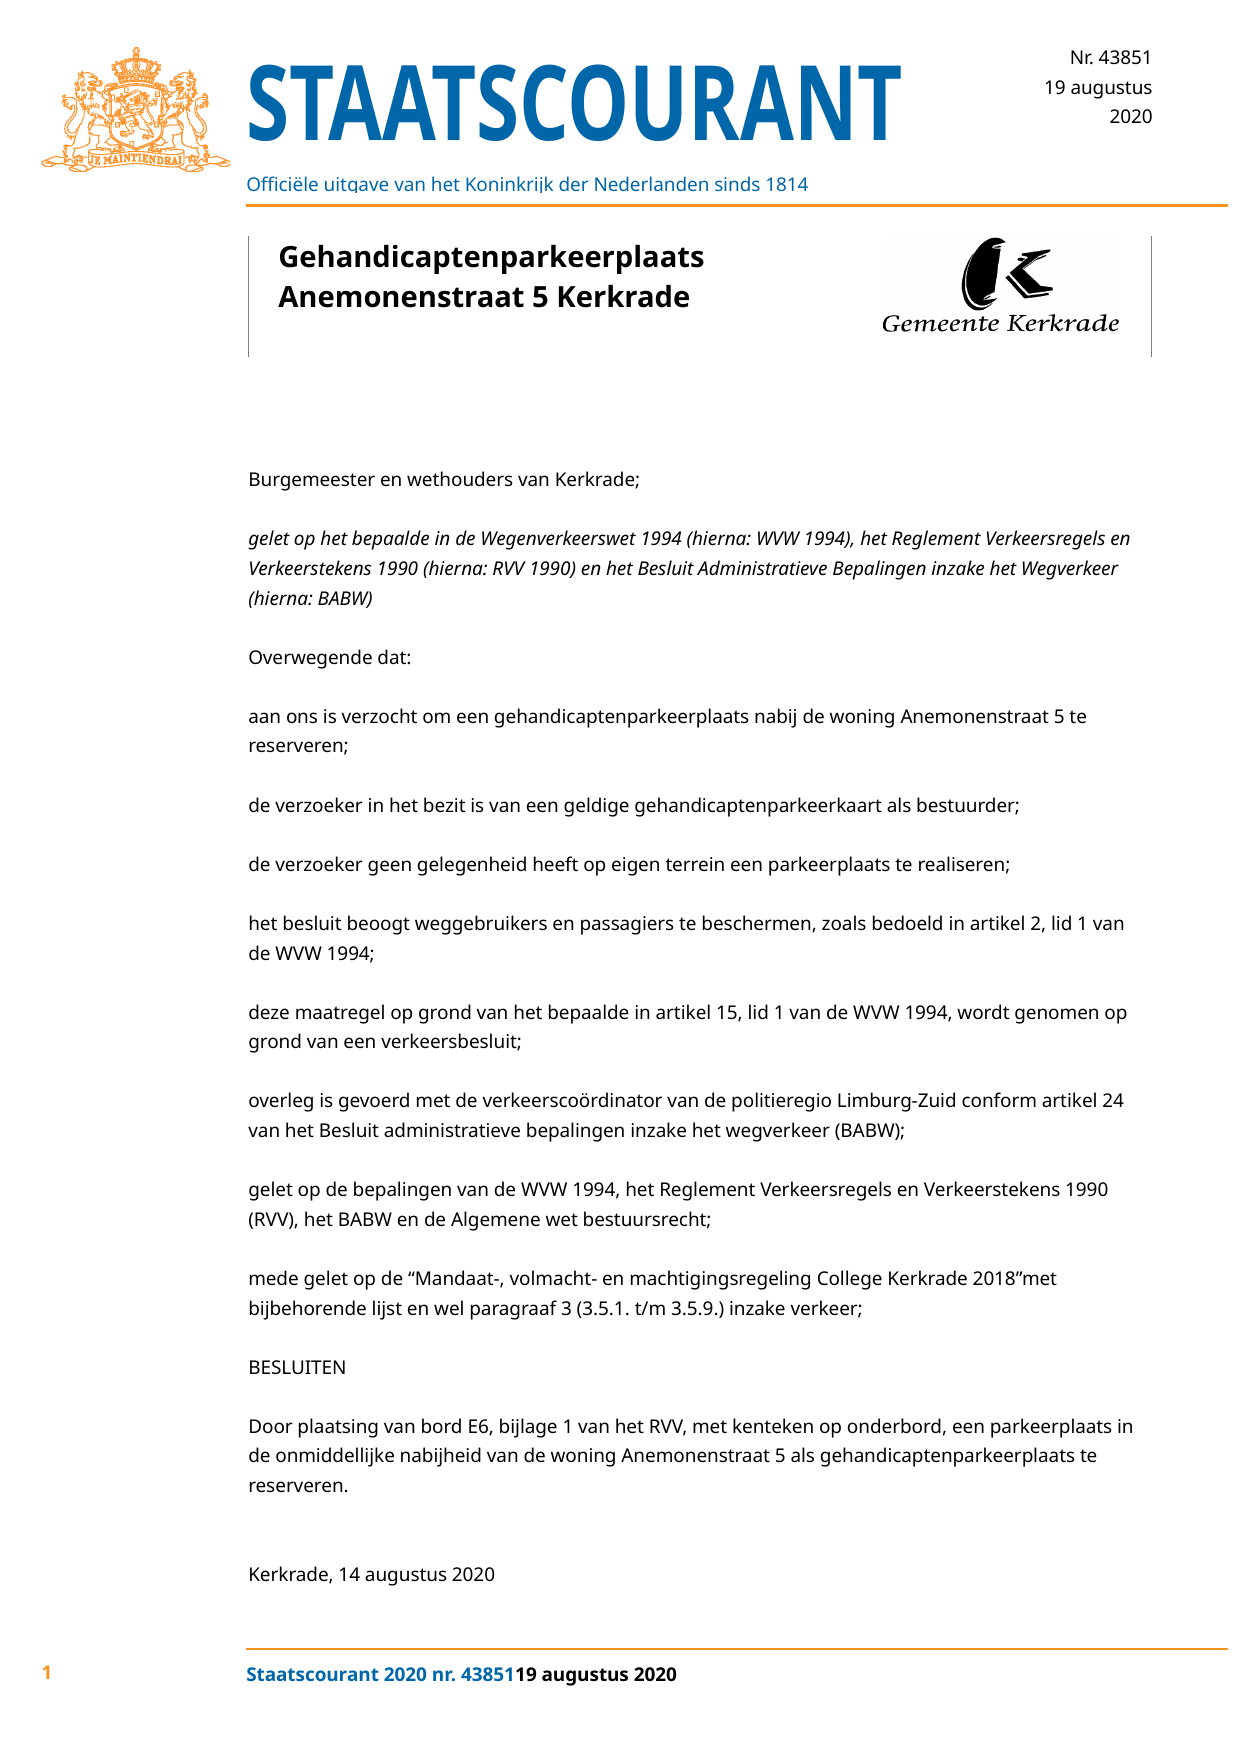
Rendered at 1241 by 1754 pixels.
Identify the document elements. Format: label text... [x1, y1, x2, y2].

text mede gelet op de “Mandaat-, volmacht- en machtigingsregeling College Kerkrade 2018”met bijbehorende lijst en wel paragraaf 3 (3.5.1. t/m 3.5.9.) inzake verkeer; [248, 1265, 1152, 1321]
text gelet op de bepalingen van de WVW 1994, het Reglement Verkeersregels en Verkeerstekens 1990 (RVV), het BABW en de Algemene wet bestuursrecht; [248, 1176, 1152, 1232]
text BESLUITEN [248, 1354, 1152, 1380]
text het besluit beoogt weggebruikers en passagiers te beschermen, zoals bedoeld in artikel 2, lid 1 van de WVW 1994; [248, 910, 1152, 966]
picture [41, 47, 231, 172]
text aan ons is verzocht om een gehandicaptenparkeerplaats nabij de woning Anemonenstraat 5 te reserveren; [248, 703, 1152, 758]
table_header [850, 236, 1151, 357]
text Kerkrade, 14 augustus 2020 [248, 1561, 1152, 1587]
text gelet op het bepaalde in de Wegenverkeerswet 1994 (hierna: WVW 1994), het Reglement Verkeersregels en Verkeerstekens 1990 (hierna: RVV 1990) en het Besluit Administratieve Bepalingen inzake het Wegverkeer (hierna: BABW) [248, 526, 1152, 611]
text Overwegende dat: [248, 644, 1152, 670]
text de verzoeker geen gelegenheid heeft op eigen terrein een parkeerplaats te realiseren; [248, 851, 1152, 877]
text Door plaatsing van bord E6, bijlage 1 van het RVV, met kenteken op onderbord, een parkeerplaats in de onmiddellijke nabijheid van de woning Anemonenstraat 5 als gehandicaptenparkeerplaats te reserveren. [248, 1413, 1152, 1498]
text de verzoeker in het bezit is van een geldige gehandicaptenparkeerkaart als bestuurder; [248, 792, 1152, 818]
text overleg is gevoerd met de verkeerscoördinator van de politieregio Limburg-Zuid conform artikel 24 van het Besluit administratieve bepalingen inzake het wegverkeer (BABW); [248, 1088, 1152, 1143]
picture [882, 236, 1119, 332]
table_header Gehandicaptenparkeerplaats Anemonenstraat 5 Kerkrade [249, 236, 850, 357]
text deze maatregel op grond van het bepaalde in artikel 15, lid 1 van de WVW 1994, wordt genomen op grond van een verkeersbesluit; [248, 999, 1152, 1054]
text Burgemeester en wethouders van Kerkrade; [248, 466, 1152, 492]
